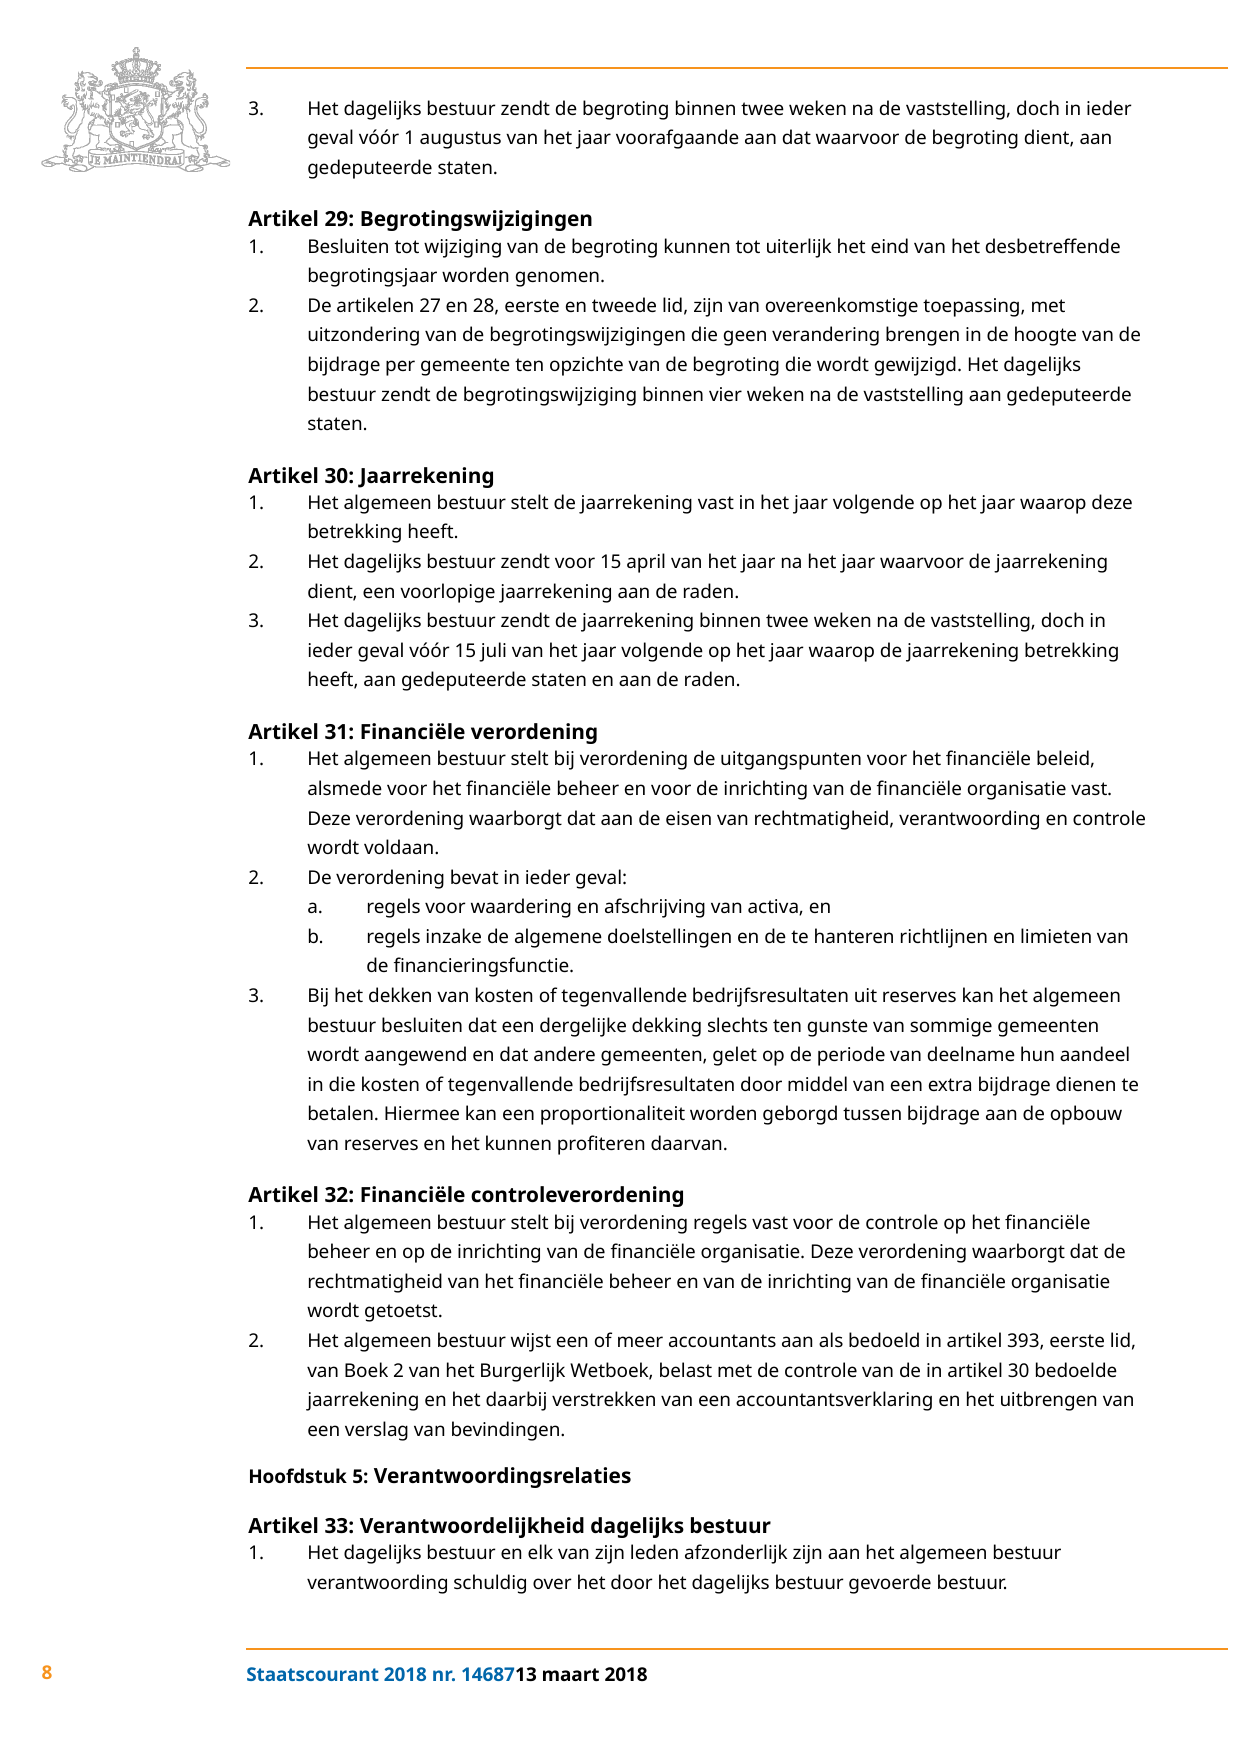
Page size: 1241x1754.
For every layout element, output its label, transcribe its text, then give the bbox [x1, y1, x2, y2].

text Artikel 29: Begrotingswijzigingen [248, 204, 1152, 233]
list De verordening bevat in ieder geval: [248, 864, 1152, 889]
picture [41, 47, 231, 172]
list Het algemeen bestuur wijst een of meer accountants aan als bedoeld in artikel 393, eerste lid, van Boek 2 van het Burgerlijk Wetboek, belast met de controle van de in artikel 30 bedoelde jaarrekening en het daarbij verstrekken van een accountantsverklaring en het uitbrengen van een verslag van bevindingen. [248, 1327, 1152, 1442]
text Hoofdstuk 5: Verantwoordingsrelaties [248, 1462, 1152, 1490]
text Artikel 30: Jaarrekening [248, 461, 1152, 489]
list Het algemeen bestuur stelt bij verordening regels vast voor de controle op het financiële beheer en op de inrichting van de financiële organisatie. Deze verordening waarborgt dat de rechtmatigheid van het financiële beheer en van de inrichting van de financiële organisatie wordt getoetst. [248, 1209, 1152, 1323]
text Artikel 31: Financiële verordening [248, 717, 1152, 746]
list Besluiten tot wijziging van de begroting kunnen tot uiterlijk het eind van het desbetreffende begrotingsjaar worden genomen. [248, 233, 1152, 288]
list Het algemeen bestuur stelt de jaarrekening vast in het jaar volgende op het jaar waarop deze betrekking heeft. [248, 489, 1152, 544]
list Het algemeen bestuur stelt bij verordening de uitgangspunten voor het financiële beleid, alsmede voor het financiële beheer en voor de inrichting van de financiële organisatie vast. Deze verordening waarborgt dat aan de eisen van rechtmatigheid, verantwoording en controle wordt voldaan. [248, 746, 1152, 860]
list regels voor waardering en afschrijving van activa, en [307, 893, 1152, 919]
list Het dagelijks bestuur zendt de begroting binnen twee weken na de vaststelling, doch in ieder geval vóór 1 augustus van het jaar voorafgaande aan dat waarvoor de begroting dient, aan gedeputeerde staten. [248, 95, 1152, 180]
list Het dagelijks bestuur zendt voor 15 april van het jaar na het jaar waarvoor de jaarrekening dient, een voorlopige jaarrekening aan de raden. [248, 548, 1152, 604]
list regels inzake de algemene doelstellingen en de te hanteren richtlijnen en limieten van de financieringsfunctie. [307, 923, 1152, 978]
list De artikelen 27 en 28, eerste en tweede lid, zijn van overeenkomstige toepassing, met uitzondering van de begrotingswijzigingen die geen verandering brengen in de hoogte van de bijdrage per gemeente ten opzichte van de begroting die wordt gewijzigd. Het dagelijks bestuur zendt de begrotingswijziging binnen vier weken na de vaststelling aan gedeputeerde staten. [248, 292, 1152, 436]
list Het dagelijks bestuur en elk van zijn leden afzonderlijk zijn aan het algemeen bestuur verantwoording schuldig over het door het dagelijks bestuur gevoerde bestuur. [248, 1539, 1152, 1595]
list Bij het dekken van kosten of tegenvallende bedrijfsresultaten uit reserves kan het algemeen bestuur besluiten dat een dergelijke dekking slechts ten gunste van sommige gemeenten wordt aangewend en dat andere gemeenten, gelet op de periode van deelname hun aandeel in die kosten of tegenvallende bedrijfsresultaten door middel van een extra bijdrage dienen te betalen. Hiermee kan een proportionaliteit worden geborgd tussen bijdrage aan de opbouw van reserves en het kunnen profiteren daarvan. [248, 982, 1152, 1156]
text Artikel 33: Verantwoordelijkheid dagelijks bestuur [248, 1511, 1152, 1539]
list Het dagelijks bestuur zendt de jaarrekening binnen twee weken na de vaststelling, doch in ieder geval vóór 15 juli van het jaar volgende op het jaar waarop de jaarrekening betrekking heeft, aan gedeputeerde staten en aan de raden. [248, 607, 1152, 692]
text Artikel 32: Financiële controleverordening [248, 1181, 1152, 1209]
